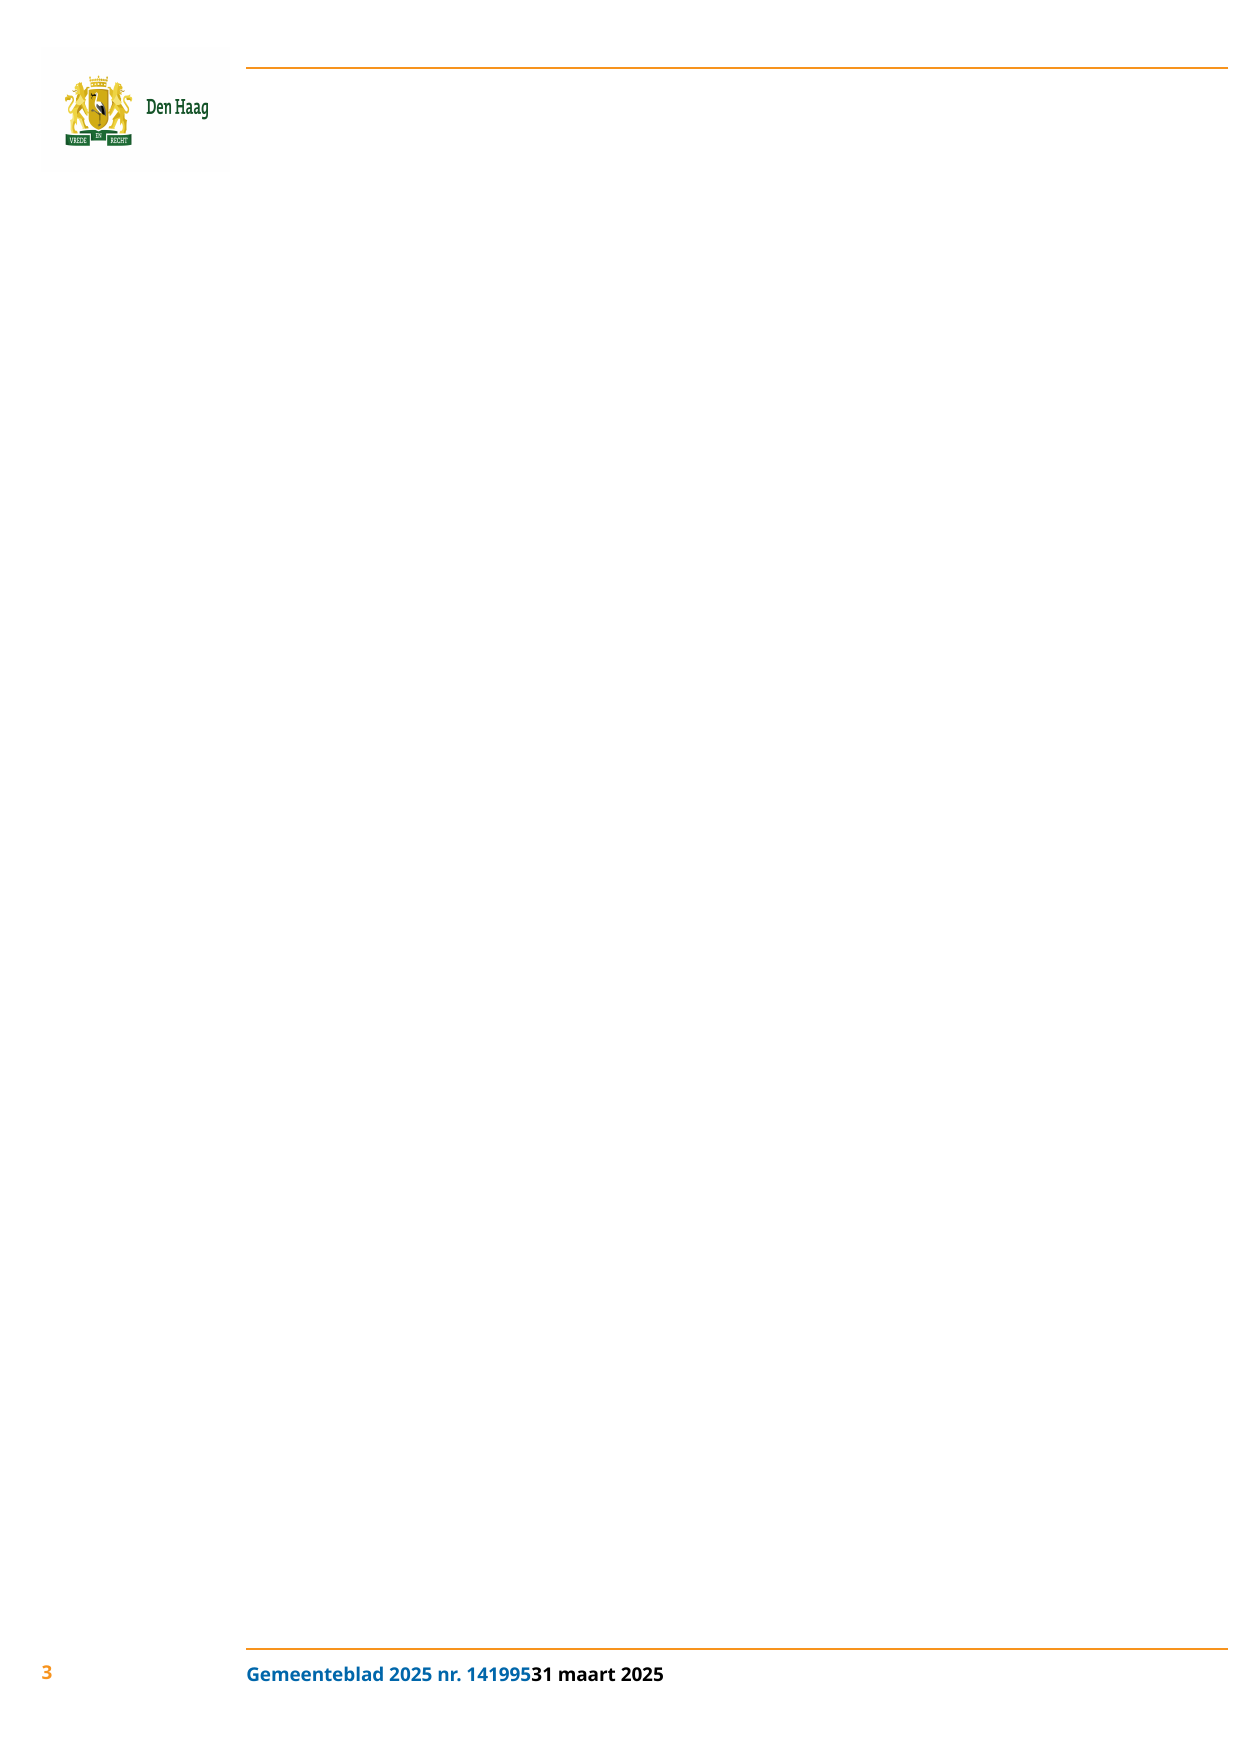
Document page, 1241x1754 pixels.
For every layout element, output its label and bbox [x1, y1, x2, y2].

picture [41, 47, 231, 172]
